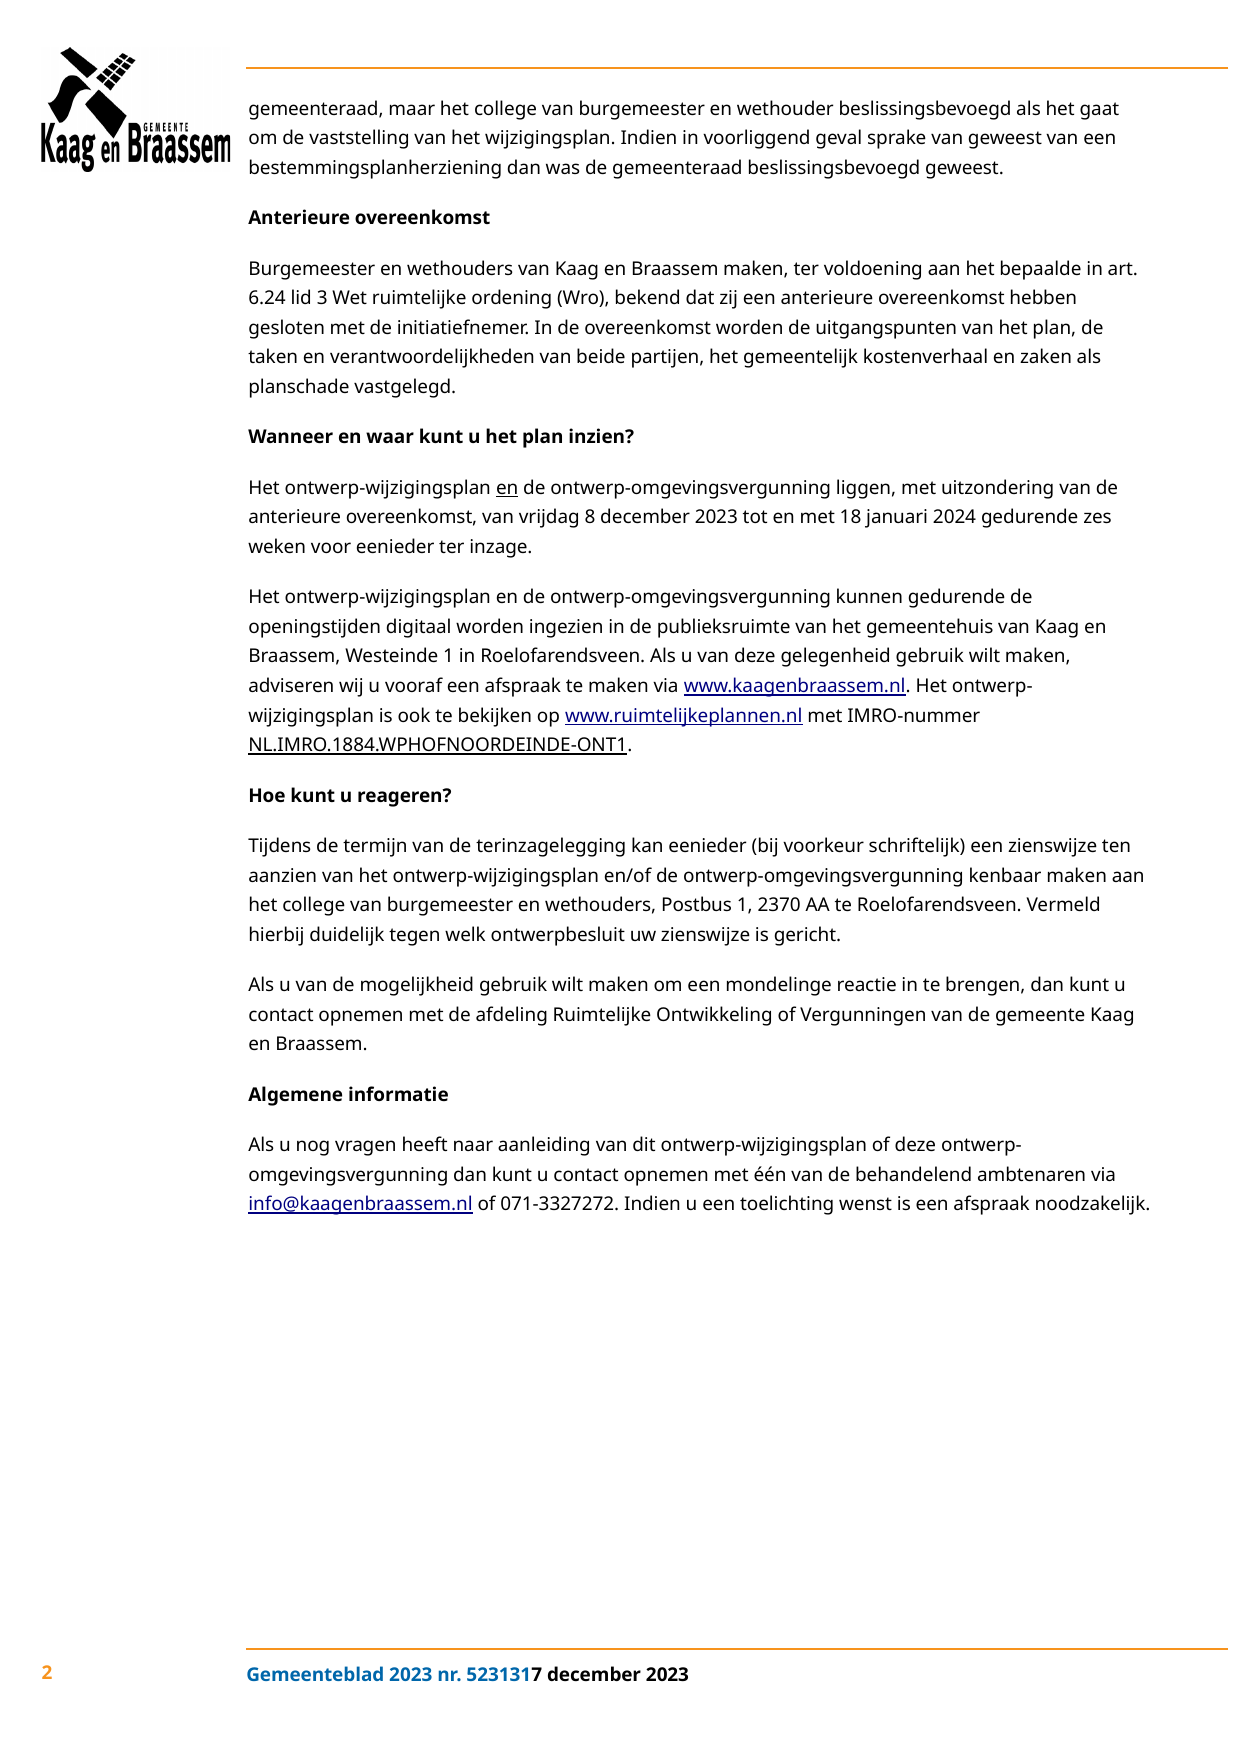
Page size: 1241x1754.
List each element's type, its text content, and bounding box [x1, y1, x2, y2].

text Anterieure overeenkomst [248, 204, 1152, 230]
text Het ontwerp-wijzigingsplan en de ontwerp-omgevingsvergunning liggen, met uitzondering van de anterieure overeenkomst, van vrijdag 8 december 2023 tot en met 18 januari 2024 gedurende zes weken voor eenieder ter inzage. [248, 474, 1152, 559]
text Algemene informatie [248, 1081, 1152, 1107]
picture [41, 47, 231, 172]
text Tijdens de termijn van de terinzagelegging kan eenieder (bij voorkeur schriftelijk) een zienswijze ten aanzien van het ontwerp-wijzigingsplan en/of de ontwerp-omgevingsvergunning kenbaar maken aan het college van burgemeester en wethouders, Postbus 1, 2370 AA te Roelofarendsveen. Vermeld hierbij duidelijk tegen welk ontwerpbesluit uw zienswijze is gericht. [248, 832, 1152, 947]
text Als u van de mogelijkheid gebruik wilt maken om een mondelinge reactie in te brengen, dan kunt u contact opnemen met de afdeling Ruimtelijke Ontwikkeling of Vergunningen van de gemeente Kaag en Braassem. [248, 971, 1152, 1056]
text gemeenteraad, maar het college van burgemeester en wethouder beslissingsbevoegd als het gaat om de vaststelling van het wijzigingsplan. Indien in voorliggend geval sprake van geweest van een bestemmingsplanherziening dan was de gemeenteraad beslissingsbevoegd geweest. [248, 95, 1152, 180]
text Als u nog vragen heeft naar aanleiding van dit ontwerp-wijzigingsplan of deze ontwerp-omgevingsvergunning dan kunt u contact opnemen met één van de behandelend ambtenaren via info@kaagenbraassem.nl of 071-3327272. Indien u een toelichting wenst is een afspraak noodzakelijk. [248, 1131, 1152, 1216]
text Wanneer en waar kunt u het plan inzien? [248, 423, 1152, 449]
text Hoe kunt u reageren? [248, 782, 1152, 808]
text Burgemeester en wethouders van Kaag en Braassem maken, ter voldoening aan het bepaalde in art. 6.24 lid 3 Wet ruimtelijke ordening (Wro), bekend dat zij een anterieure overeenkomst hebben gesloten met de initiatiefnemer. In de overeenkomst worden de uitgangspunten van het plan, de taken en verantwoordelijkheden van beide partijen, het gemeentelijk kostenverhaal en zaken als planschade vastgelegd. [248, 255, 1152, 399]
text Het ontwerp-wijzigingsplan en de ontwerp-omgevingsvergunning kunnen gedurende de openingstijden digitaal worden ingezien in de publieksruimte van het gemeentehuis van Kaag en Braassem, Westeinde 1 in Roelofarendsveen. Als u van deze gelegenheid gebruik wilt maken, adviseren wij u vooraf een afspraak te maken via www.kaagenbraassem.nl. Het ontwerp-wijzigingsplan is ook te bekijken op www.ruimtelijkeplannen.nl met IMRO-nummer NL.IMRO.1884.WPHOFNOORDEINDE-ONT1. [248, 583, 1152, 757]
